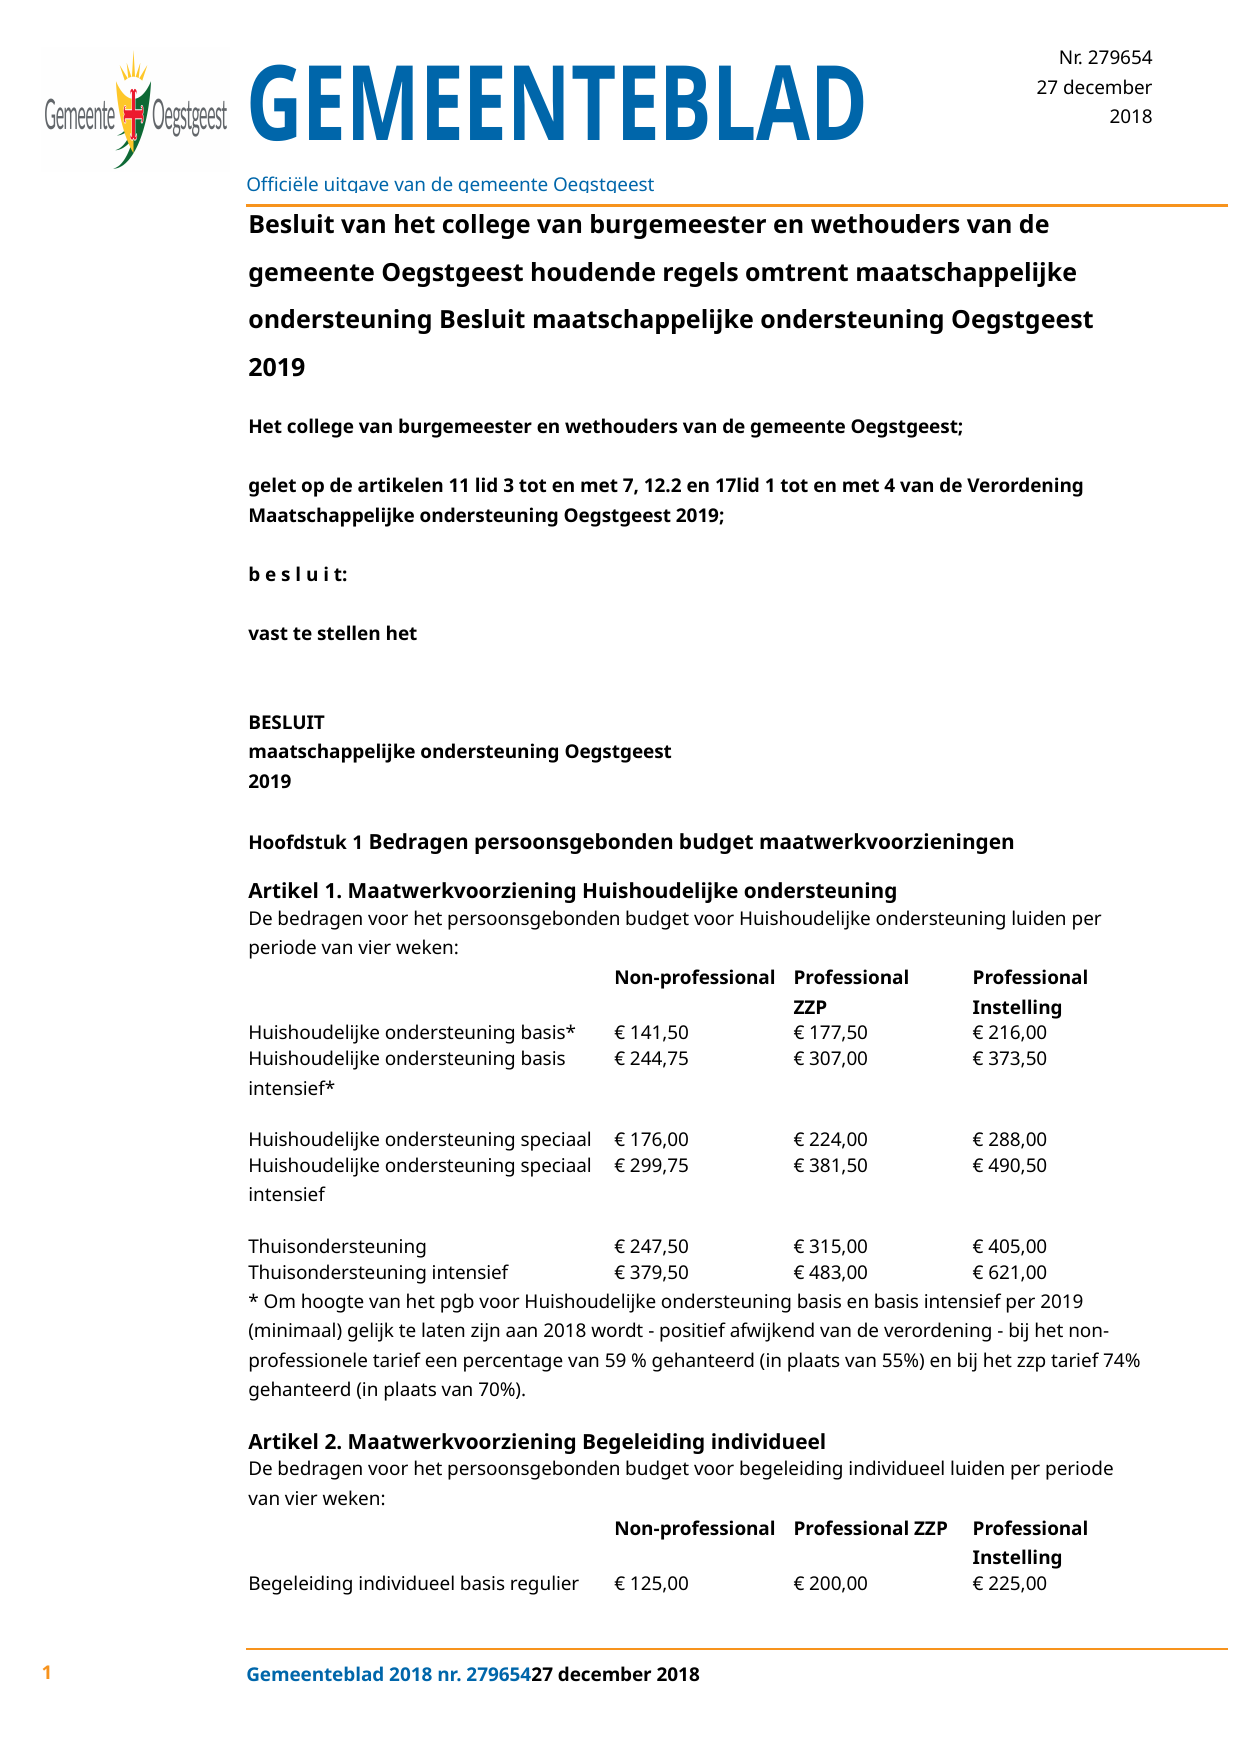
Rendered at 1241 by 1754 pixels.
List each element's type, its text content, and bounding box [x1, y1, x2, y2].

table_cell € 483,00 [793, 1259, 972, 1284]
table_cell € 141,50 [614, 1020, 793, 1045]
table_cell € 176,00 [614, 1126, 793, 1152]
table_cell € 373,50 [973, 1045, 1152, 1101]
table_cell Huishoudelijke ondersteuning basis intensief* [248, 1045, 614, 1101]
table_cell [248, 1101, 1152, 1126]
table_header Professional ZZP [793, 1515, 972, 1570]
table_cell € 490,50 [973, 1152, 1152, 1207]
table_header Professional ZZP [793, 964, 972, 1019]
text De bedragen voor het persoonsgebonden budget voor Huishoudelijke ondersteuning luiden per periode van vier weken: [248, 905, 1152, 960]
table_cell Huishoudelijke ondersteuning speciaal intensief [248, 1152, 614, 1207]
text BESLUIT [248, 709, 1152, 735]
table_cell € 621,00 [973, 1259, 1152, 1284]
text 2019 [248, 768, 1152, 794]
table_cell € 315,00 [793, 1233, 972, 1259]
picture [41, 47, 231, 172]
table_cell € 200,00 [793, 1570, 972, 1596]
table_cell € 244,75 [614, 1045, 793, 1101]
table_cell € 224,00 [793, 1126, 972, 1152]
table_cell Thuisondersteuning [248, 1233, 614, 1259]
text vast te stellen het [248, 620, 1152, 646]
table_header [248, 964, 614, 1019]
text Hoofdstuk 1 Bedragen persoonsgebonden budget maatwerkvoorzieningen [248, 827, 1152, 856]
table_cell Thuisondersteuning intensief [248, 1259, 614, 1284]
text gelet op de artikelen 11 lid 3 tot en met 7, 12.2 en 17lid 1 tot en met 4 van de Verordening Maatschappelijke ondersteuning Oegstgeest 2019; [248, 472, 1152, 528]
table_cell € 125,00 [614, 1570, 793, 1596]
table_cell € 307,00 [793, 1045, 972, 1101]
text * Om hoogte van het pgb voor Huishoudelijke ondersteuning basis en basis intensief per 2019 (minimaal) gelijk te laten zijn aan 2018 wordt - positief afwijkend van de verordening - bij het non-professionele tarief een percentage van 59 % gehanteerd (in plaats van 55%) en bij het zzp tarief 74% gehanteerd (in plaats van 70%). [248, 1288, 1152, 1402]
table_header Professional Instelling [973, 1515, 1152, 1570]
table_cell € 177,50 [793, 1020, 972, 1045]
table_cell Huishoudelijke ondersteuning speciaal [248, 1126, 614, 1152]
text maatschappelijke ondersteuning Oegstgeest [248, 738, 1152, 764]
text Artikel 1. Maatwerkvoorziening Huishoudelijke ondersteuning [248, 877, 1152, 905]
table_cell Begeleiding individueel basis regulier [248, 1570, 614, 1596]
table_cell € 247,50 [614, 1233, 793, 1259]
text Het college van burgemeester en wethouders van de gemeente Oegstgeest; [248, 413, 1152, 439]
table_cell € 216,00 [973, 1020, 1152, 1045]
table_header Non-professional [614, 964, 793, 1019]
table_header Non-professional [614, 1515, 793, 1570]
table_header Professional Instelling [973, 964, 1152, 1019]
text Besluit van het college van burgemeester en wethouders van de gemeente Oegstgeest houdende regels omtrent maatschappelijke ondersteuning Besluit maatschappelijke ondersteuning Oegstgeest 2019 [248, 207, 1152, 384]
table_cell € 379,50 [614, 1259, 793, 1284]
text Artikel 2. Maatwerkvoorziening Begeleiding individueel [248, 1427, 1152, 1455]
table_cell € 225,00 [973, 1570, 1152, 1596]
table_cell € 405,00 [973, 1233, 1152, 1259]
table_cell € 381,50 [793, 1152, 972, 1207]
table_cell € 299,75 [614, 1152, 793, 1207]
text b e s l u i t: [248, 561, 1152, 587]
text De bedragen voor het persoonsgebonden budget voor begeleiding individueel luiden per periode [248, 1455, 1152, 1481]
table_cell € 288,00 [973, 1126, 1152, 1152]
table_cell [248, 1208, 1152, 1233]
table_cell Huishoudelijke ondersteuning basis* [248, 1020, 614, 1045]
text van vier weken: [248, 1485, 1152, 1511]
table_header [248, 1515, 614, 1570]
